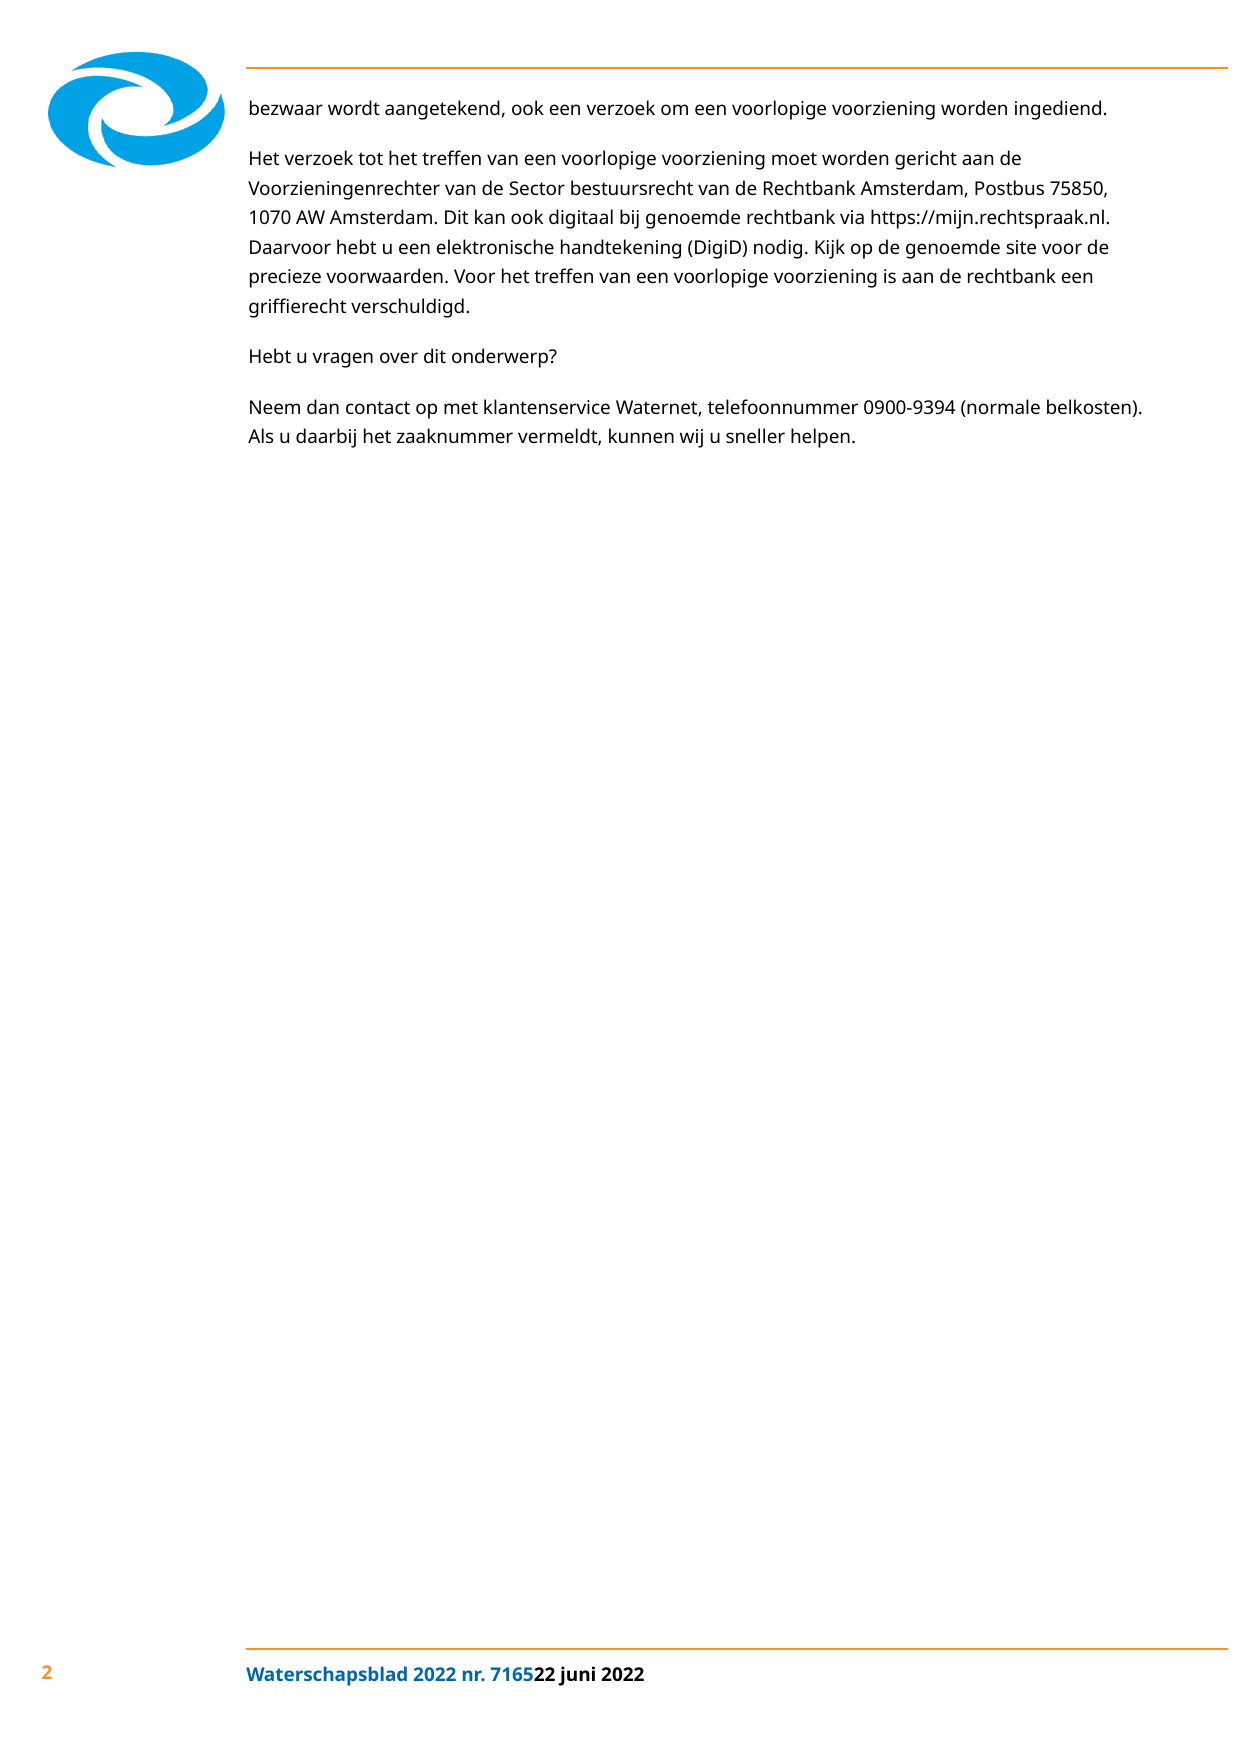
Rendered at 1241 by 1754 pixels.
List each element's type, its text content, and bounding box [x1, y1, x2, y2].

text Neem dan contact op met klantenservice Waternet, telefoonnummer 0900-9394 (normale belkosten). Als u daarbij het zaaknummer vermeldt, kunnen wij u sneller helpen. [248, 394, 1152, 449]
picture [41, 47, 231, 172]
text Het verzoek tot het treffen van een voorlopige voorziening moet worden gericht aan de Voorzieningenrechter van de Sector bestuursrecht van de Rechtbank Amsterdam, Postbus 75850, 1070 AW Amsterdam. Dit kan ook digitaal bij genoemde rechtbank via https://mijn.rechtspraak.nl. Daarvoor hebt u een elektronische handtekening (DigiD) nodig. Kijk op de genoemde site voor de precieze voorwaarden. Voor het treffen van een voorlopige voorziening is aan de rechtbank een griffierecht verschuldigd. [248, 145, 1152, 319]
text Hebt u vragen over dit onderwerp? [248, 343, 1152, 369]
text bezwaar wordt aangetekend, ook een verzoek om een voorlopige voorziening worden ingediend. [248, 95, 1152, 121]
